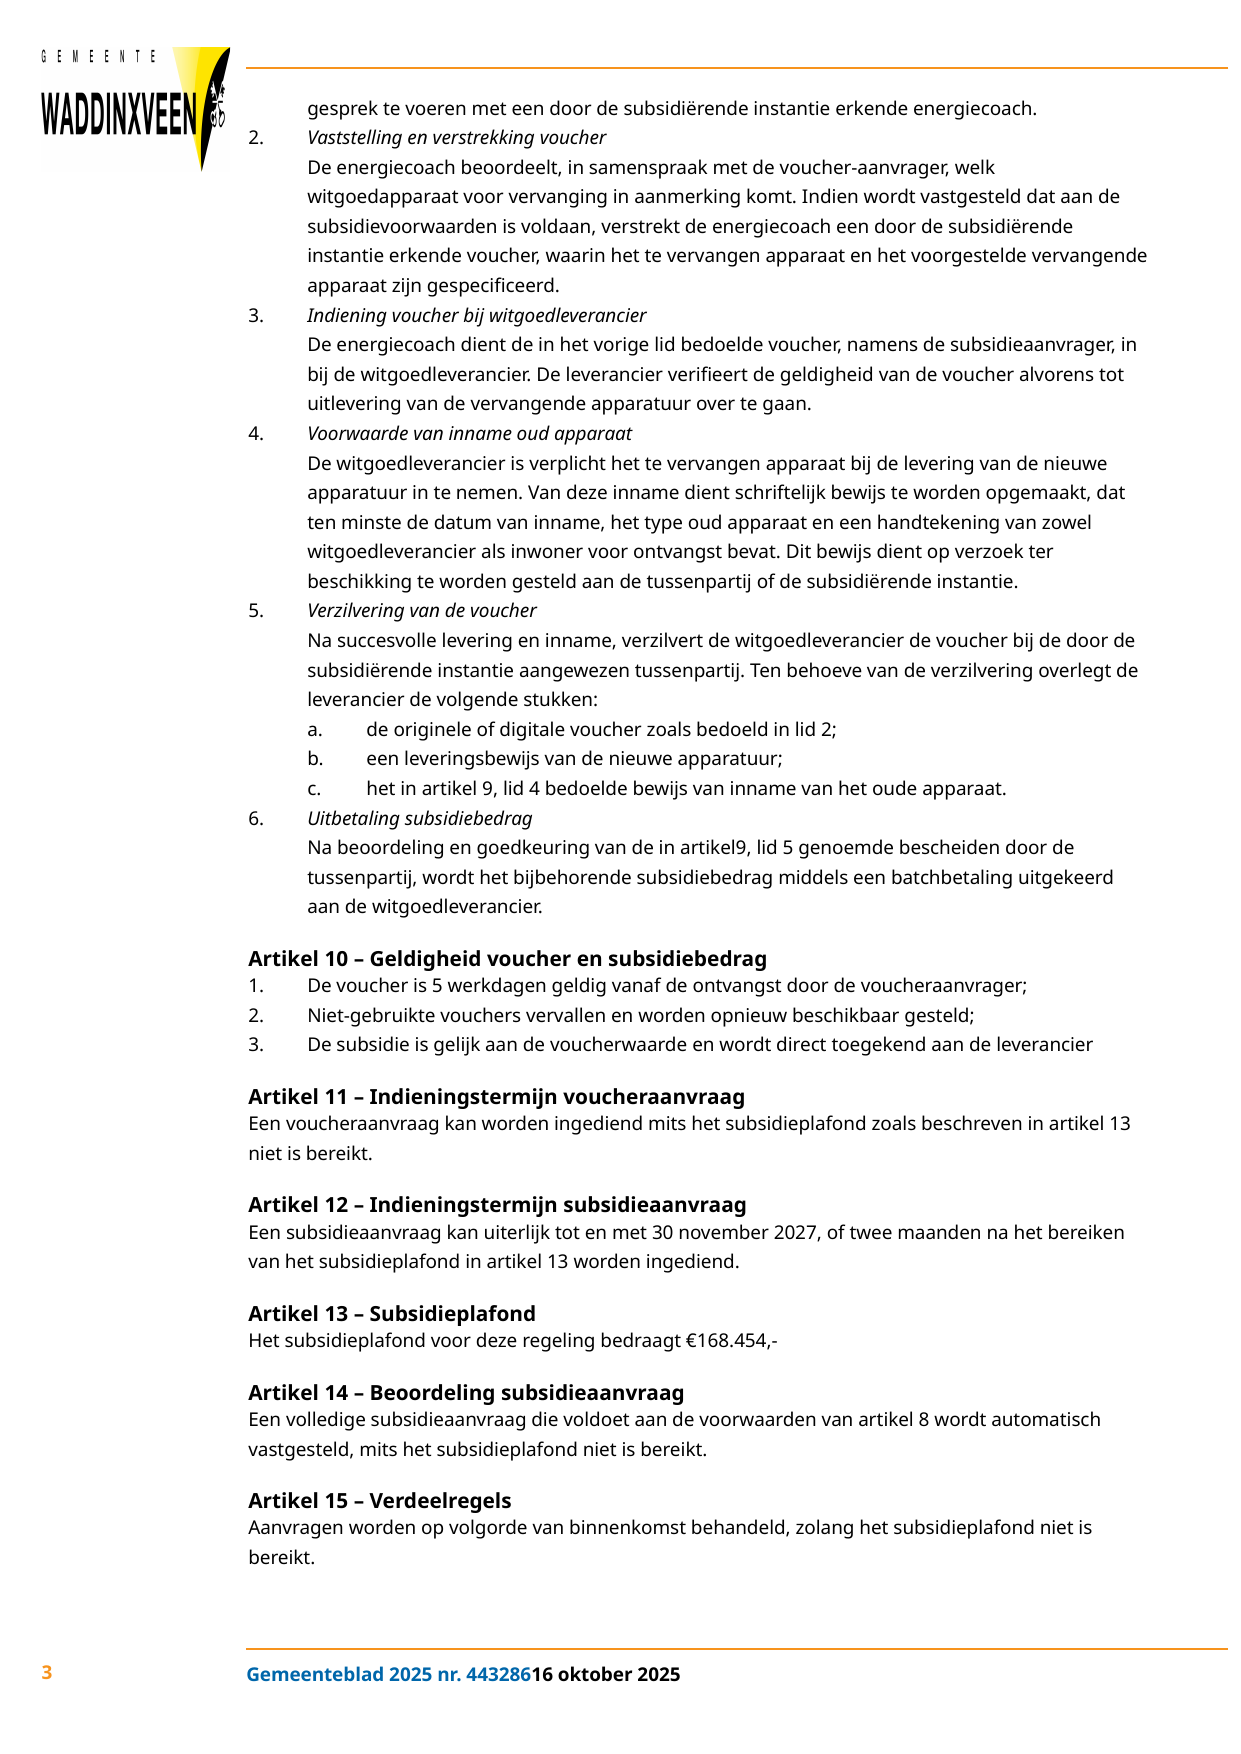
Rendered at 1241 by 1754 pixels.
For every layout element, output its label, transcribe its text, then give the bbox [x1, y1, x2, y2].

text Een volledige subsidieaanvraag die voldoet aan de voorwaarden van artikel 8 wordt automatisch vastgesteld, mits het subsidieplafond niet is bereikt. [248, 1406, 1152, 1461]
text Een subsidieaanvraag kan uiterlijk tot en met 30 november 2027, of twee maanden na het bereiken van het subsidieplafond in artikel 13 worden ingediend. [248, 1219, 1152, 1274]
list De energiecoach dient de in het vorige lid bedoelde voucher, namens de subsidieaanvrager, in bij de witgoedleverancier. De leverancier verifieert de geldigheid van de voucher alvorens tot uitlevering van de vervangende apparatuur over te gaan. [248, 331, 1152, 416]
text Artikel 15 – Verdeelregels [248, 1486, 1152, 1514]
text Artikel 10 – Geldigheid voucher en subsidiebedrag [248, 944, 1152, 972]
text Aanvragen worden op volgorde van binnenkomst behandeld, zolang het subsidieplafond niet is bereikt. [248, 1514, 1152, 1570]
list de originele of digitale voucher zoals bedoeld in lid 2; [307, 716, 1152, 742]
list Indiening voucher bij witgoedleverancier [248, 302, 1152, 328]
list een leveringsbewijs van de nieuwe apparatuur; [307, 746, 1152, 771]
list Vaststelling en verstrekking voucher [248, 124, 1152, 150]
list De energiecoach beoordeelt, in samenspraak met de voucher-aanvrager, welk witgoedapparaat voor vervanging in aanmerking komt. Indien wordt vastgesteld dat aan de subsidievoorwaarden is voldaan, verstrekt de energiecoach een door de subsidiërende instantie erkende voucher, waarin het te vervangen apparaat en het voorgestelde vervangende apparaat zijn gespecificeerd. [248, 154, 1152, 298]
picture [41, 47, 231, 172]
text Een voucheraanvraag kan worden ingediend mits het subsidieplafond zoals beschreven in artikel 13 niet is bereikt. [248, 1110, 1152, 1166]
list Uitbetaling subsidiebedrag [248, 805, 1152, 831]
list Verzilvering van de voucher [248, 598, 1152, 623]
list het in artikel 9, lid 4 bedoelde bewijs van inname van het oude apparaat. [307, 775, 1152, 801]
list Niet-gebruikte vouchers vervallen en worden opnieuw beschikbaar gesteld; [248, 1002, 1152, 1028]
list Voorwaarde van inname oud apparaat [248, 420, 1152, 446]
list De subsidie is gelijk aan de voucherwaarde en wordt direct toegekend aan de leverancier [248, 1032, 1152, 1057]
text Artikel 12 – Indieningstermijn subsidieaanvraag [248, 1190, 1152, 1219]
list De witgoedleverancier is verplicht het te vervangen apparaat bij de levering van de nieuwe apparatuur in te nemen. Van deze inname dient schriftelijk bewijs te worden opgemaakt, dat ten minste de datum van inname, het type oud apparaat en een handtekening van zowel witgoedleverancier als inwoner voor ontvangst bevat. Dit bewijs dient op verzoek ter beschikking te worden gesteld aan de tussenpartij of de subsidiërende instantie. [248, 450, 1152, 594]
list Na succesvolle levering en inname, verzilvert de witgoedleverancier de voucher bij de door de subsidiërende instantie aangewezen tussenpartij. Ten behoeve van de verzilvering overlegt de leverancier de volgende stukken: [248, 627, 1152, 712]
text Artikel 13 – Subsidieplafond [248, 1299, 1152, 1327]
list De voucher is 5 werkdagen geldig vanaf de ontvangst door de voucheraanvrager; [248, 972, 1152, 998]
text Artikel 11 – Indieningstermijn voucheraanvraag [248, 1082, 1152, 1110]
list Na beoordeling en goedkeuring van de in artikel9, lid 5 genoemde bescheiden door de tussenpartij, wordt het bijbehorende subsidiebedrag middels een batchbetaling uitgekeerd aan de witgoedleverancier. [248, 834, 1152, 919]
text Het subsidieplafond voor deze regeling bedraagt €168.454,- [248, 1327, 1152, 1353]
text Artikel 14 – Beoordeling subsidieaanvraag [248, 1378, 1152, 1406]
list gesprek te voeren met een door de subsidiërende instantie erkende energiecoach. [248, 95, 1152, 121]
